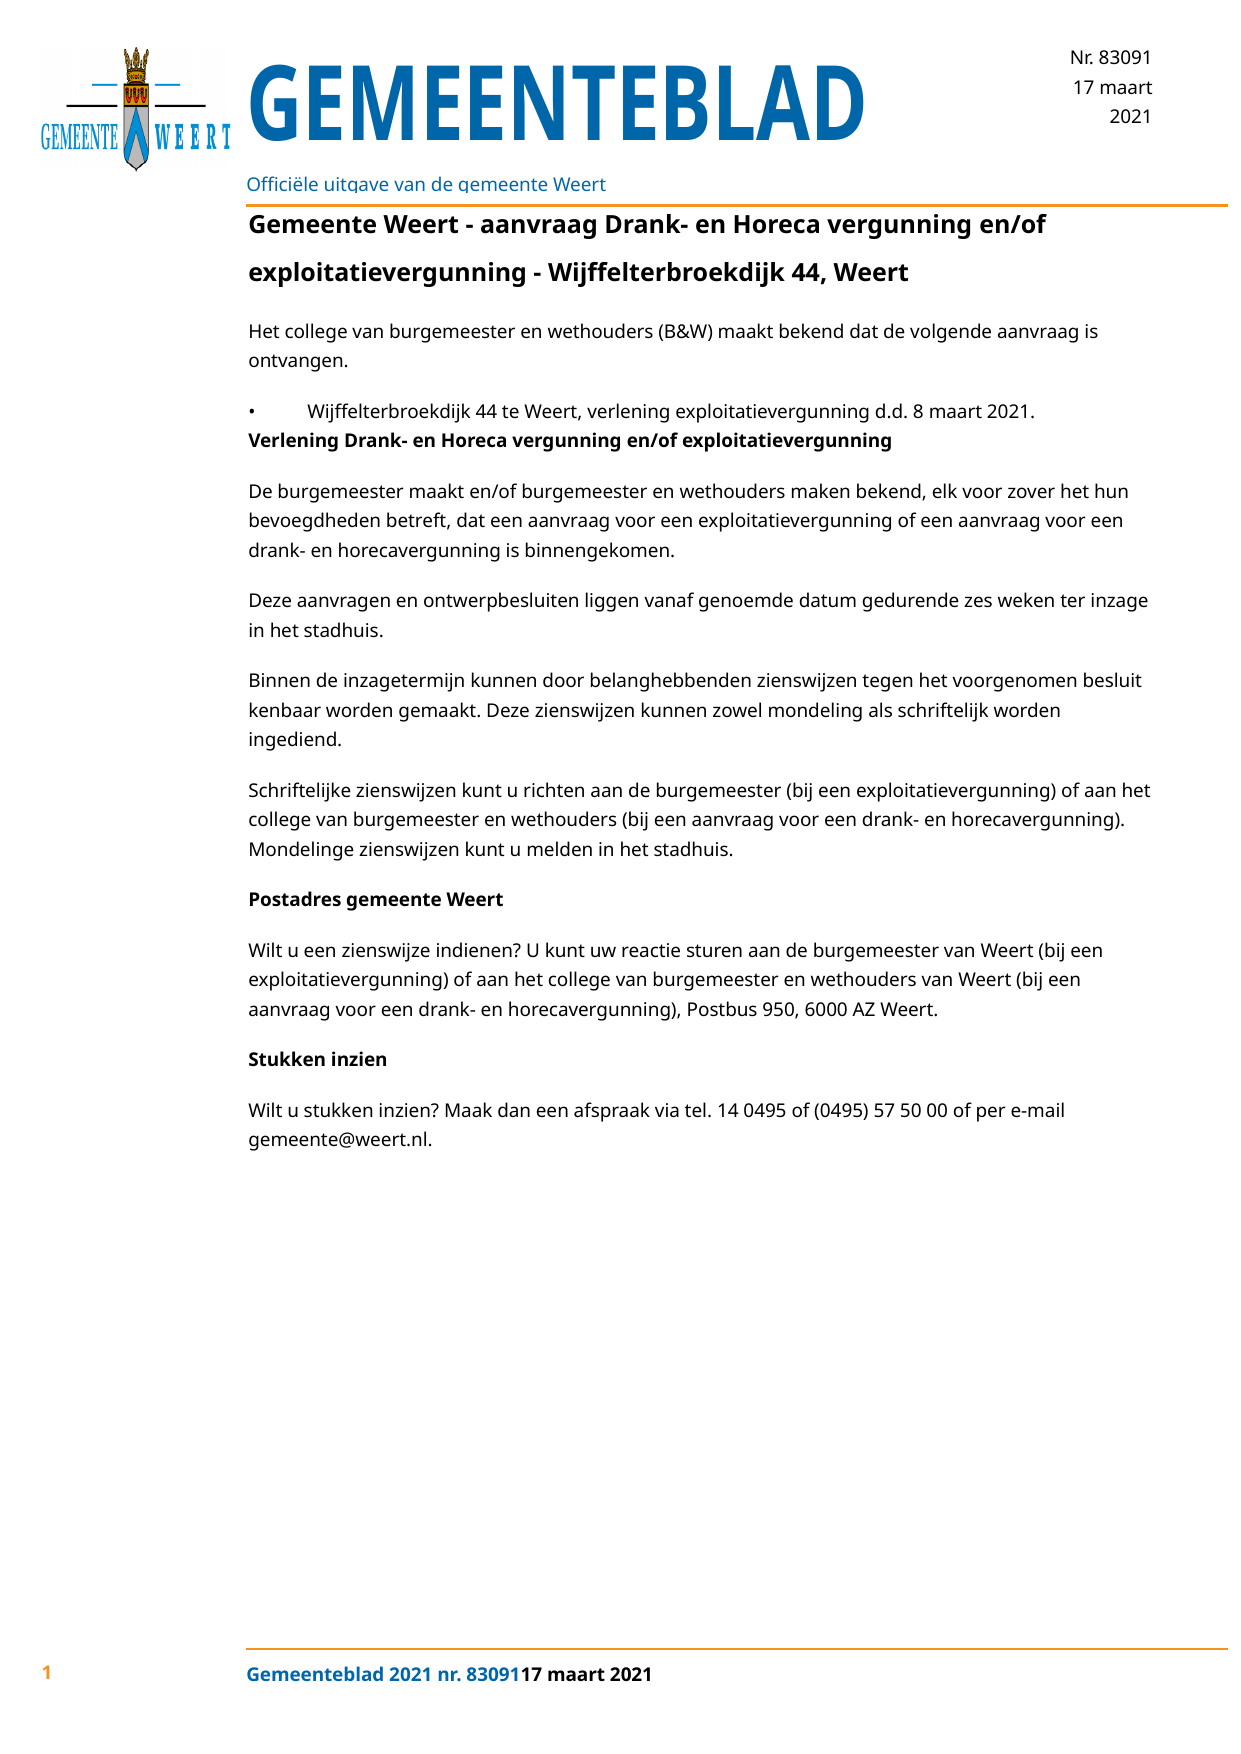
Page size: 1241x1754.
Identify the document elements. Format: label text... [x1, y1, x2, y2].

text Schriftelijke zienswijzen kunt u richten aan de burgemeester (bij een exploitatievergunning) of aan het college van burgemeester en wethouders (bij een aanvraag voor een drank- en horecavergunning). Mondelinge zienswijzen kunt u melden in het stadhuis. [248, 777, 1152, 862]
text De burgemeester maakt en/of burgemeester en wethouders maken bekend, elk voor zover het hun bevoegdheden betreft, dat een aanvraag voor een exploitatievergunning of een aanvraag voor een drank- en horecavergunning is binnengekomen. [248, 478, 1152, 563]
picture [41, 47, 231, 172]
text Gemeente Weert - aanvraag Drank- en Horeca vergunning en/of exploitatievergunning - Wijffelterbroekdijk 44, Weert [248, 207, 1152, 288]
text Wilt u een zienswijze indienen? U kunt uw reactie sturen aan de burgemeester van Weert (bij een exploitatievergunning) of aan het college van burgemeester en wethouders van Weert (bij een aanvraag voor een drank- en horecavergunning), Postbus 950, 6000 AZ Weert. [248, 937, 1152, 1022]
text Verlening Drank- en Horeca vergunning en/of exploitatievergunning [248, 427, 1152, 453]
text Het college van burgemeester en wethouders (B&W) maakt bekend dat de volgende aanvraag is ontvangen. [248, 318, 1152, 373]
text Deze aanvragen en ontwerpbesluiten liggen vanaf genoemde datum gedurende zes weken ter inzage in het stadhuis. [248, 587, 1152, 643]
text Binnen de inzagetermijn kunnen door belanghebbenden zienswijzen tegen het voorgenomen besluit kenbaar worden gemaakt. Deze zienswijzen kunnen zowel mondeling als schriftelijk worden ingediend. [248, 667, 1152, 752]
text Postadres gemeente Weert [248, 887, 1152, 912]
text Wilt u stukken inzien? Maak dan een afspraak via tel. 14 0495 of (0495) 57 50 00 of per e-mail gemeente@weert.nl. [248, 1097, 1152, 1152]
list Wijffelterbroekdijk 44 te Weert, verlening exploitatievergunning d.d. 8 maart 2021. [248, 398, 1152, 424]
text Stukken inzien [248, 1047, 1152, 1072]
